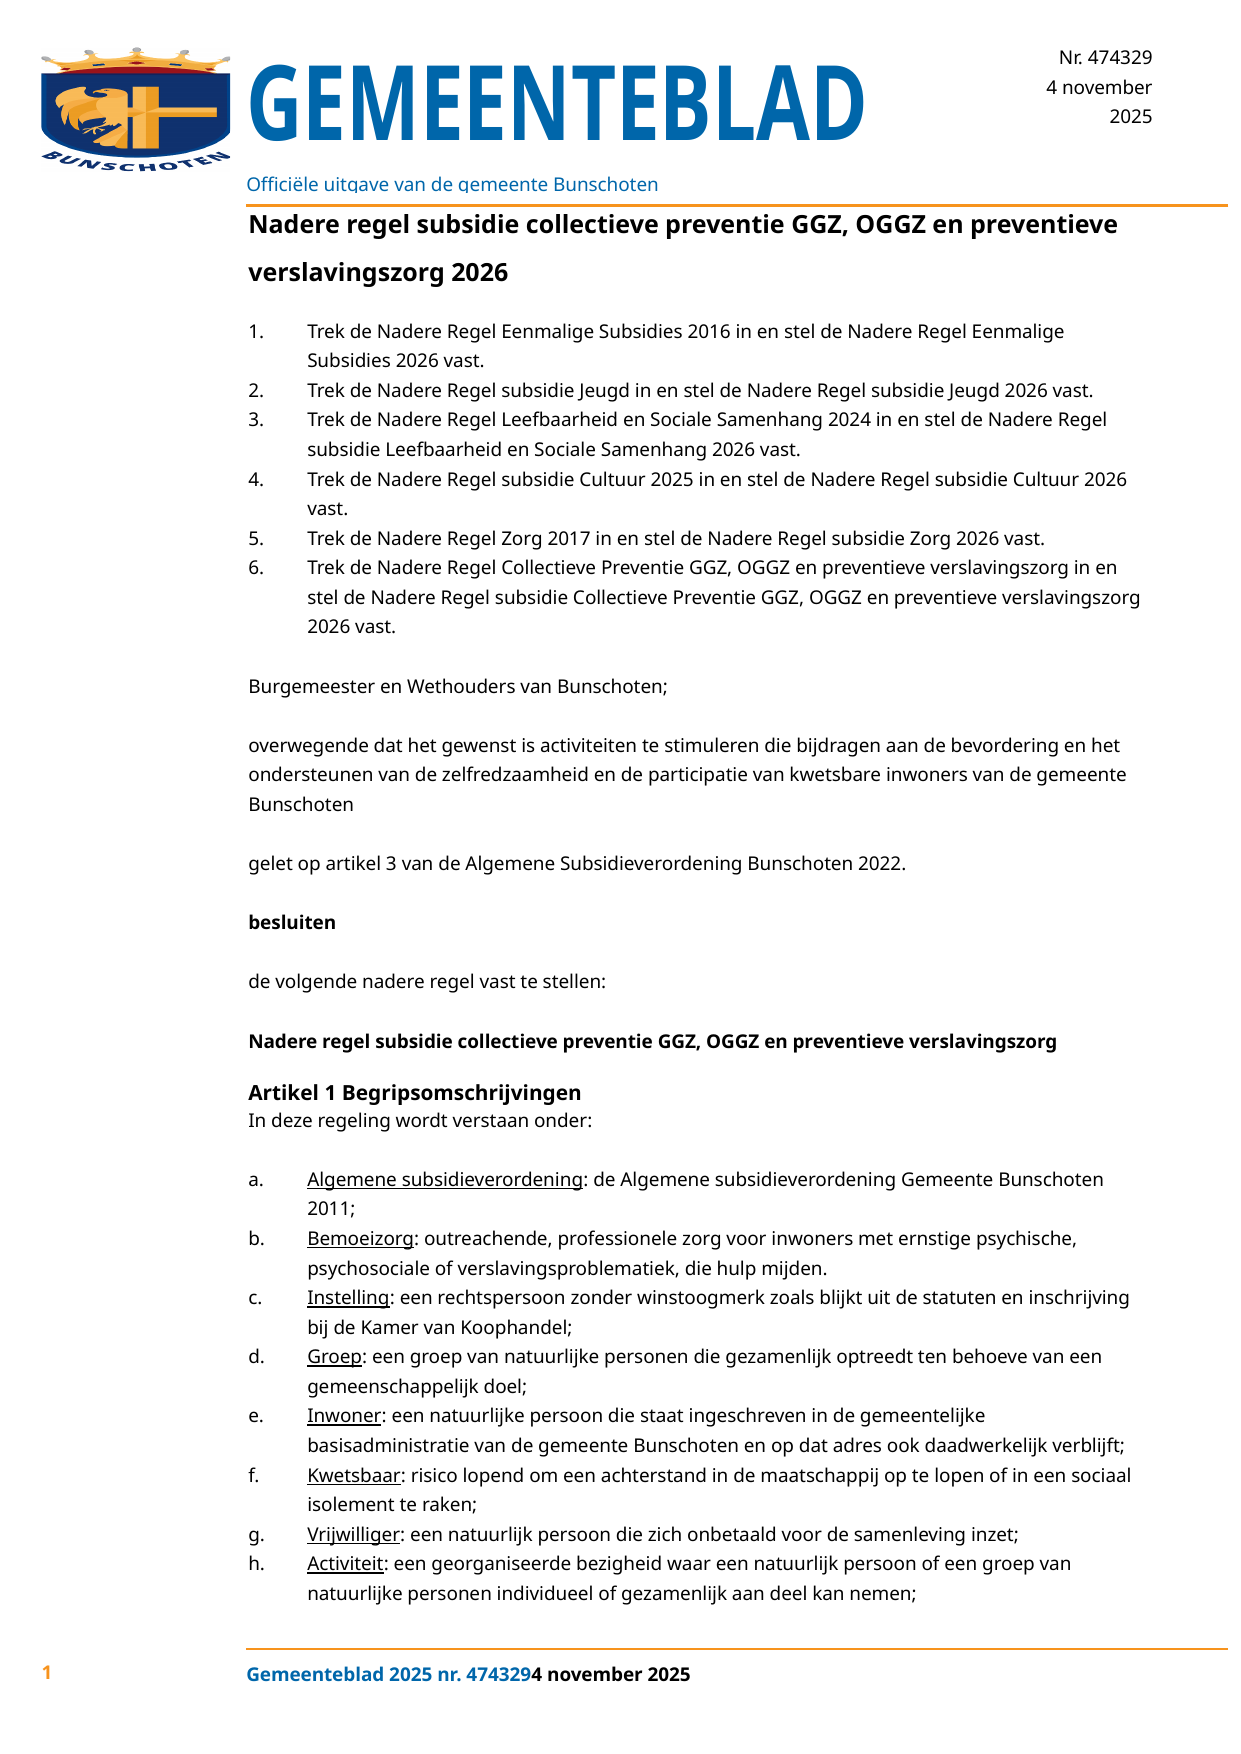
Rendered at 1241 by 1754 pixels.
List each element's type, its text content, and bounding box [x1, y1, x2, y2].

list Bemoeizorg: outreachende, professionele zorg voor inwoners met ernstige psychische, psychosociale of verslavingsproblematiek, die hulp mijden. [248, 1225, 1152, 1280]
list Trek de Nadere Regel Zorg 2017 in en stel de Nadere Regel subsidie Zorg 2026 vast. [248, 525, 1152, 551]
list Trek de Nadere Regel Leefbaarheid en Sociale Samenhang 2024 in en stel de Nadere Regel subsidie Leefbaarheid en Sociale Samenhang 2026 vast. [248, 407, 1152, 462]
list Kwetsbaar: risico lopend om een achterstand in de maatschappij op te lopen of in een sociaal isolement te raken; [248, 1462, 1152, 1517]
list Algemene subsidieverordening: de Algemene subsidieverordening Gemeente Bunschoten 2011; [248, 1166, 1152, 1221]
picture [41, 47, 231, 172]
text overwegende dat het gewenst is activiteiten te stimuleren die bijdragen aan de bevordering en het ondersteunen van de zelfredzaamheid en de participatie van kwetsbare inwoners van de gemeente Bunschoten [248, 732, 1152, 817]
list Trek de Nadere Regel Collectieve Preventie GGZ, OGGZ en preventieve verslavingszorg in en stel de Nadere Regel subsidie Collectieve Preventie GGZ, OGGZ en preventieve verslavingszorg 2026 vast. [248, 554, 1152, 639]
text In deze regeling wordt verstaan onder: [248, 1107, 1152, 1132]
text Burgemeester en Wethouders van Bunschoten; [248, 673, 1152, 699]
text de volgende nadere regel vast te stellen: [248, 969, 1152, 994]
text Artikel 1 Begripsomschrijvingen [248, 1078, 1152, 1107]
text Nadere regel subsidie collectieve preventie GGZ, OGGZ en preventieve verslavingszorg [248, 1028, 1152, 1054]
list Inwoner: een natuurlijke persoon die staat ingeschreven in de gemeentelijke basisadministratie van de gemeente Bunschoten en op dat adres ook daadwerkelijk verblijft; [248, 1403, 1152, 1458]
list Activiteit: een georganiseerde bezigheid waar een natuurlijk persoon of een groep van natuurlijke personen individueel of gezamenlijk aan deel kan nemen; [248, 1551, 1152, 1606]
list Trek de Nadere Regel subsidie Cultuur 2025 in en stel de Nadere Regel subsidie Cultuur 2026 vast. [248, 466, 1152, 521]
text gelet op artikel 3 van de Algemene Subsidieverordening Bunschoten 2022. [248, 850, 1152, 876]
list Trek de Nadere Regel Eenmalige Subsidies 2016 in en stel de Nadere Regel Eenmalige Subsidies 2026 vast. [248, 318, 1152, 373]
text besluiten [248, 909, 1152, 935]
list Vrijwilliger: een natuurlijk persoon die zich onbetaald voor de samenleving inzet; [248, 1521, 1152, 1547]
list Instelling: een rechtspersoon zonder winstoogmerk zoals blijkt uit de statuten en inschrijving bij de Kamer van Koophandel; [248, 1284, 1152, 1339]
text Nadere regel subsidie collectieve preventie GGZ, OGGZ en preventieve verslavingszorg 2026 [248, 207, 1152, 288]
list Groep: een groep van natuurlijke personen die gezamenlijk optreedt ten behoeve van een gemeenschappelijk doel; [248, 1343, 1152, 1399]
list Trek de Nadere Regel subsidie Jeugd in en stel de Nadere Regel subsidie Jeugd 2026 vast. [248, 377, 1152, 403]
